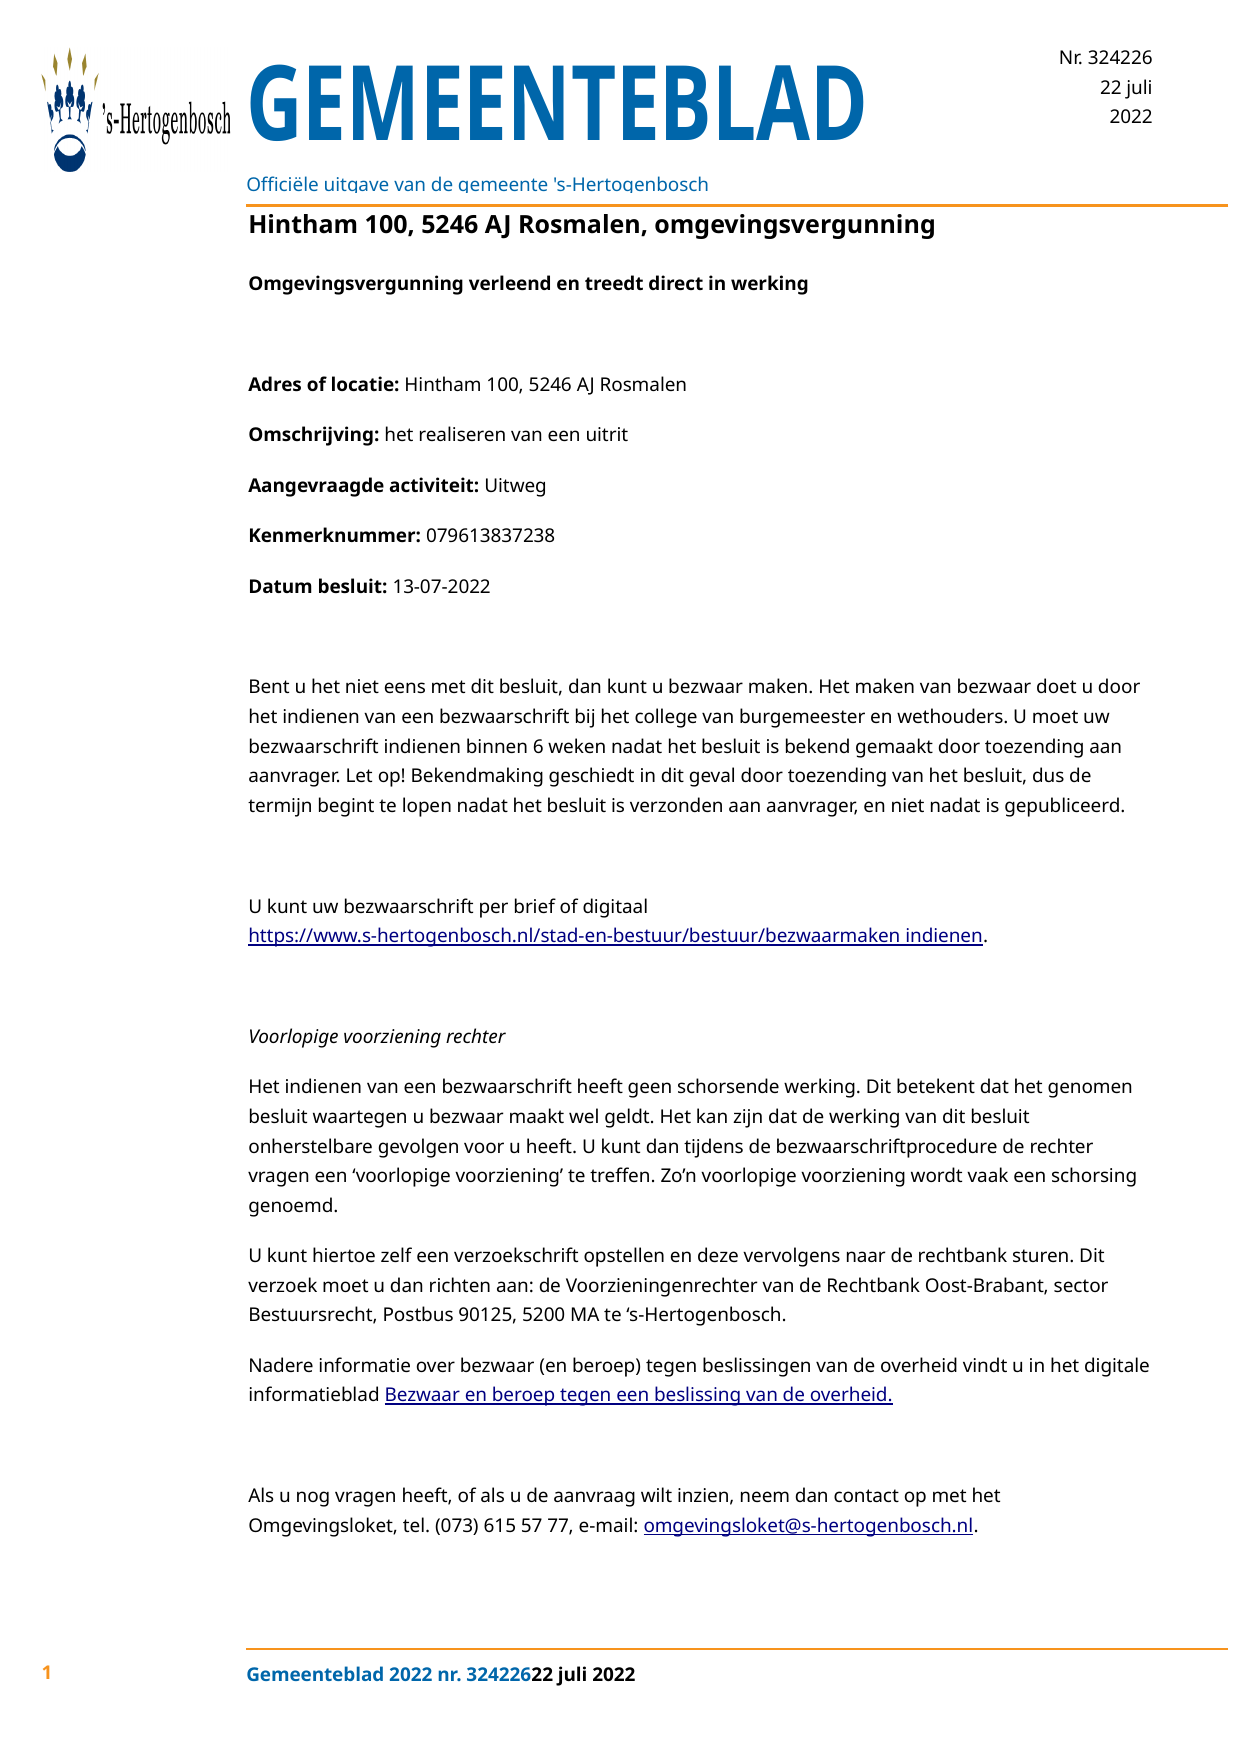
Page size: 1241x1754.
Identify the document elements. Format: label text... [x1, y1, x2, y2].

text Omschrijving: het realiseren van een uitrit [248, 422, 1152, 447]
picture [41, 47, 231, 172]
text Het indienen van een bezwaarschrift heeft geen schorsende werking. Dit betekent dat het genomen besluit waartegen u bezwaar maakt wel geldt. Het kan zijn dat de werking van dit besluit onherstelbare gevolgen voor u heeft. U kunt dan tijdens de bezwaarschriftprocedure de rechter vragen een ‘voorlopige voorziening’ te treffen. Zo’n voorlopige voorziening wordt vaak een schorsing genoemd. [248, 1074, 1152, 1218]
text Voorlopige voorziening rechter [248, 1023, 1152, 1049]
text Datum besluit: 13-07-2022 [248, 573, 1152, 598]
text U kunt uw bezwaarschrift per brief of digitaal https://www.s-hertogenbosch.nl/stad-en-bestuur/bestuur/bezwaarmaken indienen. [248, 893, 1152, 948]
text Kenmerknummer: 079613837238 [248, 522, 1152, 548]
text Adres of locatie: Hintham 100, 5246 AJ Rosmalen [248, 371, 1152, 397]
text Omgevingsvergunning verleend en treedt direct in werking [248, 270, 1152, 296]
text Hintham 100, 5246 AJ Rosmalen, omgevingsvergunning [248, 207, 1152, 241]
text Aangevraagde activiteit: Uitweg [248, 472, 1152, 498]
text U kunt hiertoe zelf een verzoekschrift opstellen en deze vervolgens naar de rechtbank sturen. Dit verzoek moet u dan richten aan: de Voorzieningenrechter van de Rechtbank Oost-Brabant, sector Bestuursrecht, Postbus 90125, 5200 MA te ‘s-Hertogenbosch. [248, 1242, 1152, 1327]
text Als u nog vragen heeft, of als u de aanvraag wilt inzien, neem dan contact op met het Omgevingsloket, tel. (073) 615 57 77, e-mail: omgevingsloket@s-hertogenbosch.nl. [248, 1482, 1152, 1538]
text Nadere informatie over bezwaar (en beroep) tegen beslissingen van de overheid vindt u in het digitale informatieblad Bezwaar en beroep tegen een beslissing van de overheid. [248, 1352, 1152, 1407]
text Bent u het niet eens met dit besluit, dan kunt u bezwaar maken. Het maken van bezwaar doet u door het indienen van een bezwaarschrift bij het college van burgemeester en wethouders. U moet uw bezwaarschrift indienen binnen 6 weken nadat het besluit is bekend gemaakt door toezending aan aanvrager. Let op! Bekendmaking geschiedt in dit geval door toezending van het besluit, dus de termijn begint te lopen nadat het besluit is verzonden aan aanvrager, en niet nadat is gepubliceerd. [248, 674, 1152, 818]
